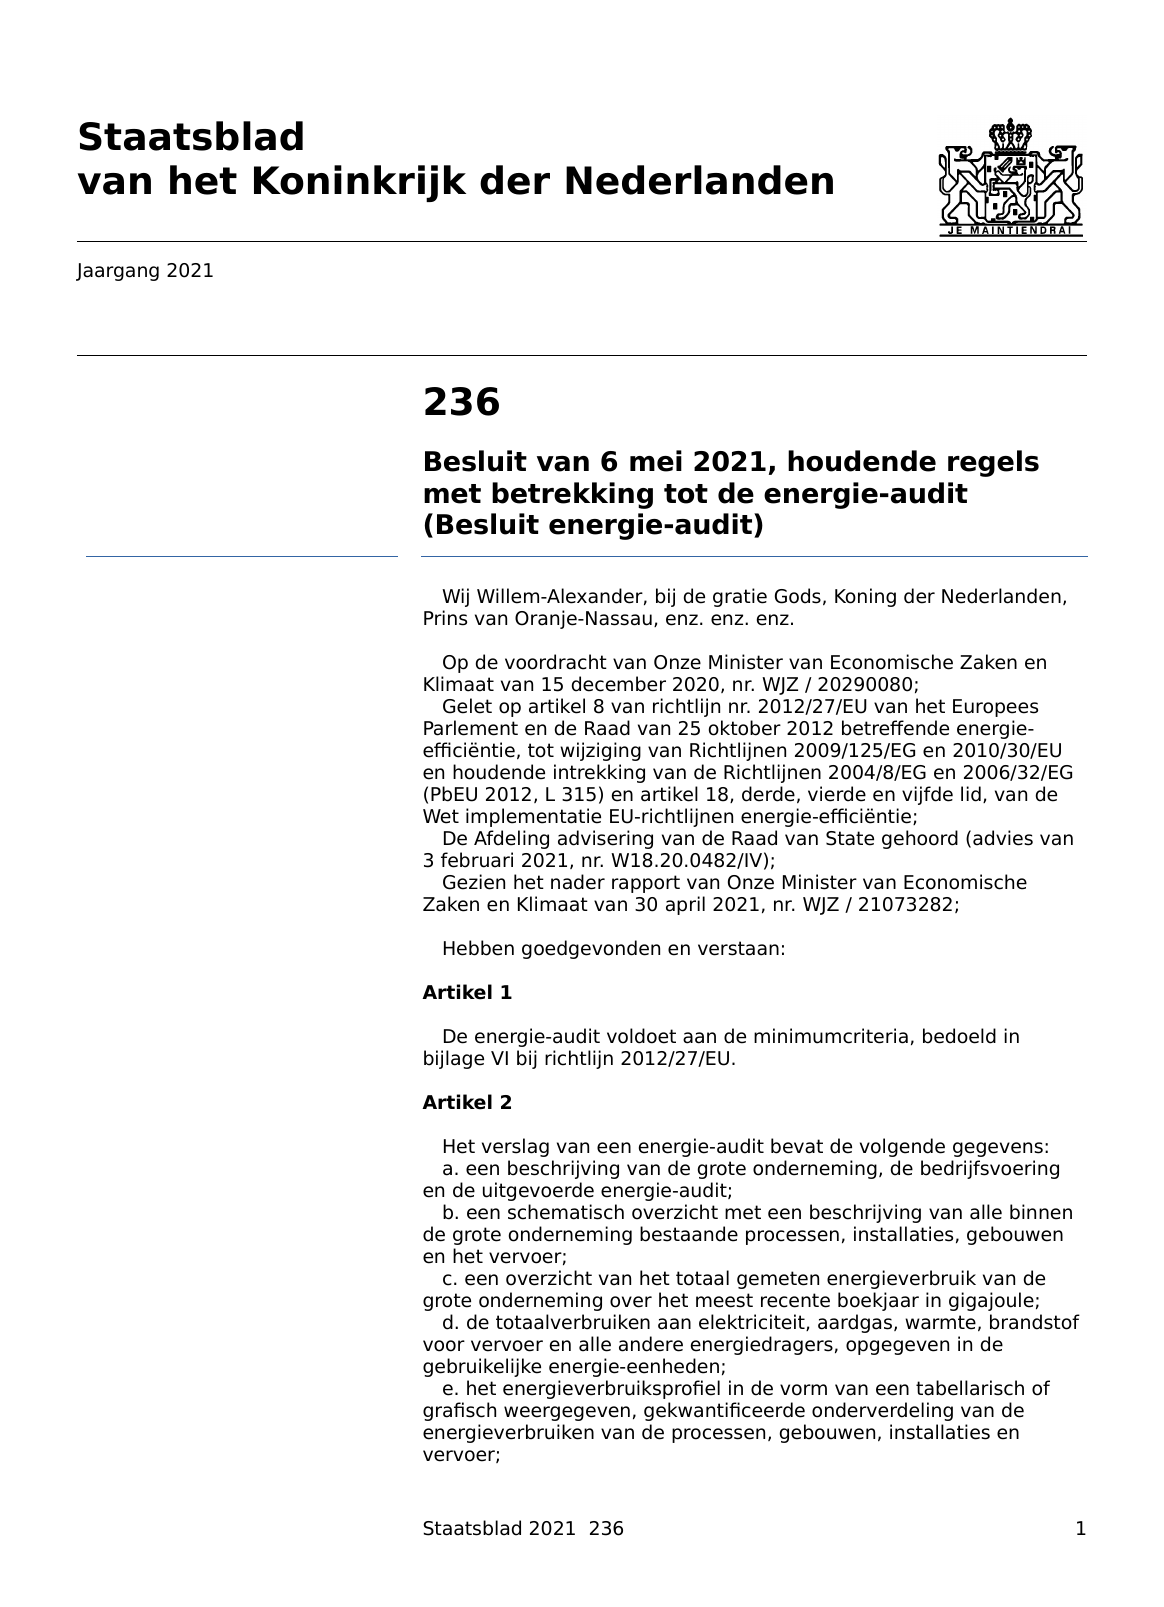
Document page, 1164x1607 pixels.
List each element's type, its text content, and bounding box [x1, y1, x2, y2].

text c. een overzicht van het totaal gemeten energieverbruik van de grote onderneming over het meest recente boekjaar in gigajoule; [422, 1268, 1087, 1312]
text d. de totaalverbruiken aan elektriciteit, aardgas, warmte, brandstof voor vervoer en alle andere energiedragers, opgegeven in de gebruikelijke energie-eenheden; [422, 1312, 1087, 1378]
table_cell Jaargang 2021 [77, 242, 1087, 355]
text e. het energieverbruiksprofiel in de vorm van een tabellarisch of grafisch weergegeven, gekwantificeerde onderverdeling van de energieverbruiken van de processen, gebouwen, installaties en vervoer; [422, 1378, 1087, 1466]
text a. een beschrijving van de grote onderneming, de bedrijfsvoering en de uitgevoerde energie-audit; [422, 1158, 1087, 1202]
subtitle Artikel 2 [422, 1092, 1087, 1114]
table_header Staatsblad van het Koninkrijk der Nederlanden [77, 100, 886, 241]
table_header [886, 100, 1087, 241]
subtitle 236 [422, 381, 1087, 424]
text Gezien het nader rapport van Onze Minister van Economische Zaken en Klimaat van 30 april 2021, nr. WJZ / 21073282; [422, 872, 1087, 916]
subtitle Artikel 1 [422, 982, 1087, 1004]
text De Afdeling advisering van de Raad van State gehoord (advies van 3 februari 2021, nr. W18.20.0482/IV); [422, 828, 1087, 872]
text De energie-audit voldoet aan de minimumcriteria, bedoeld in bijlage VI bij richtlijn 2012/27/EU. [422, 1026, 1087, 1070]
text Gelet op artikel 8 van richtlijn nr. 2012/27/EU van het Europees Parlement en de Raad van 25 oktober 2012 betreffende energie-efficiëntie, tot wijziging van Richtlijnen 2009/125/EG en 2010/30/EU en houdende intrekking van de Richtlijnen 2004/8/EG en 2006/32/EG (PbEU 2012, L 315) en artikel 18, derde, vierde en vijfde lid, van de Wet implementatie EU-richtlijnen energie-efficiëntie; [422, 696, 1087, 828]
text Op de voordracht van Onze Minister van Economische Zaken en Klimaat van 15 december 2020, nr. WJZ / 20290080; [422, 652, 1087, 696]
text Wij Willem-Alexander, bij de gratie Gods, Koning der Nederlanden, Prins van Oranje-Nassau, enz. enz. enz. [422, 586, 1087, 629]
text Hebben goedgevonden en verstaan: [422, 938, 1087, 960]
text Besluit van 6 mei 2021, houdende regels met betrekking tot de energie-audit (Besluit energie-audit) [422, 447, 1087, 541]
text Het verslag van een energie-audit bevat de volgende gegevens: [422, 1136, 1087, 1158]
picture [936, 115, 1087, 240]
text b. een schematisch overzicht met een beschrijving van alle binnen de grote onderneming bestaande processen, installaties, gebouwen en het vervoer; [422, 1202, 1087, 1268]
